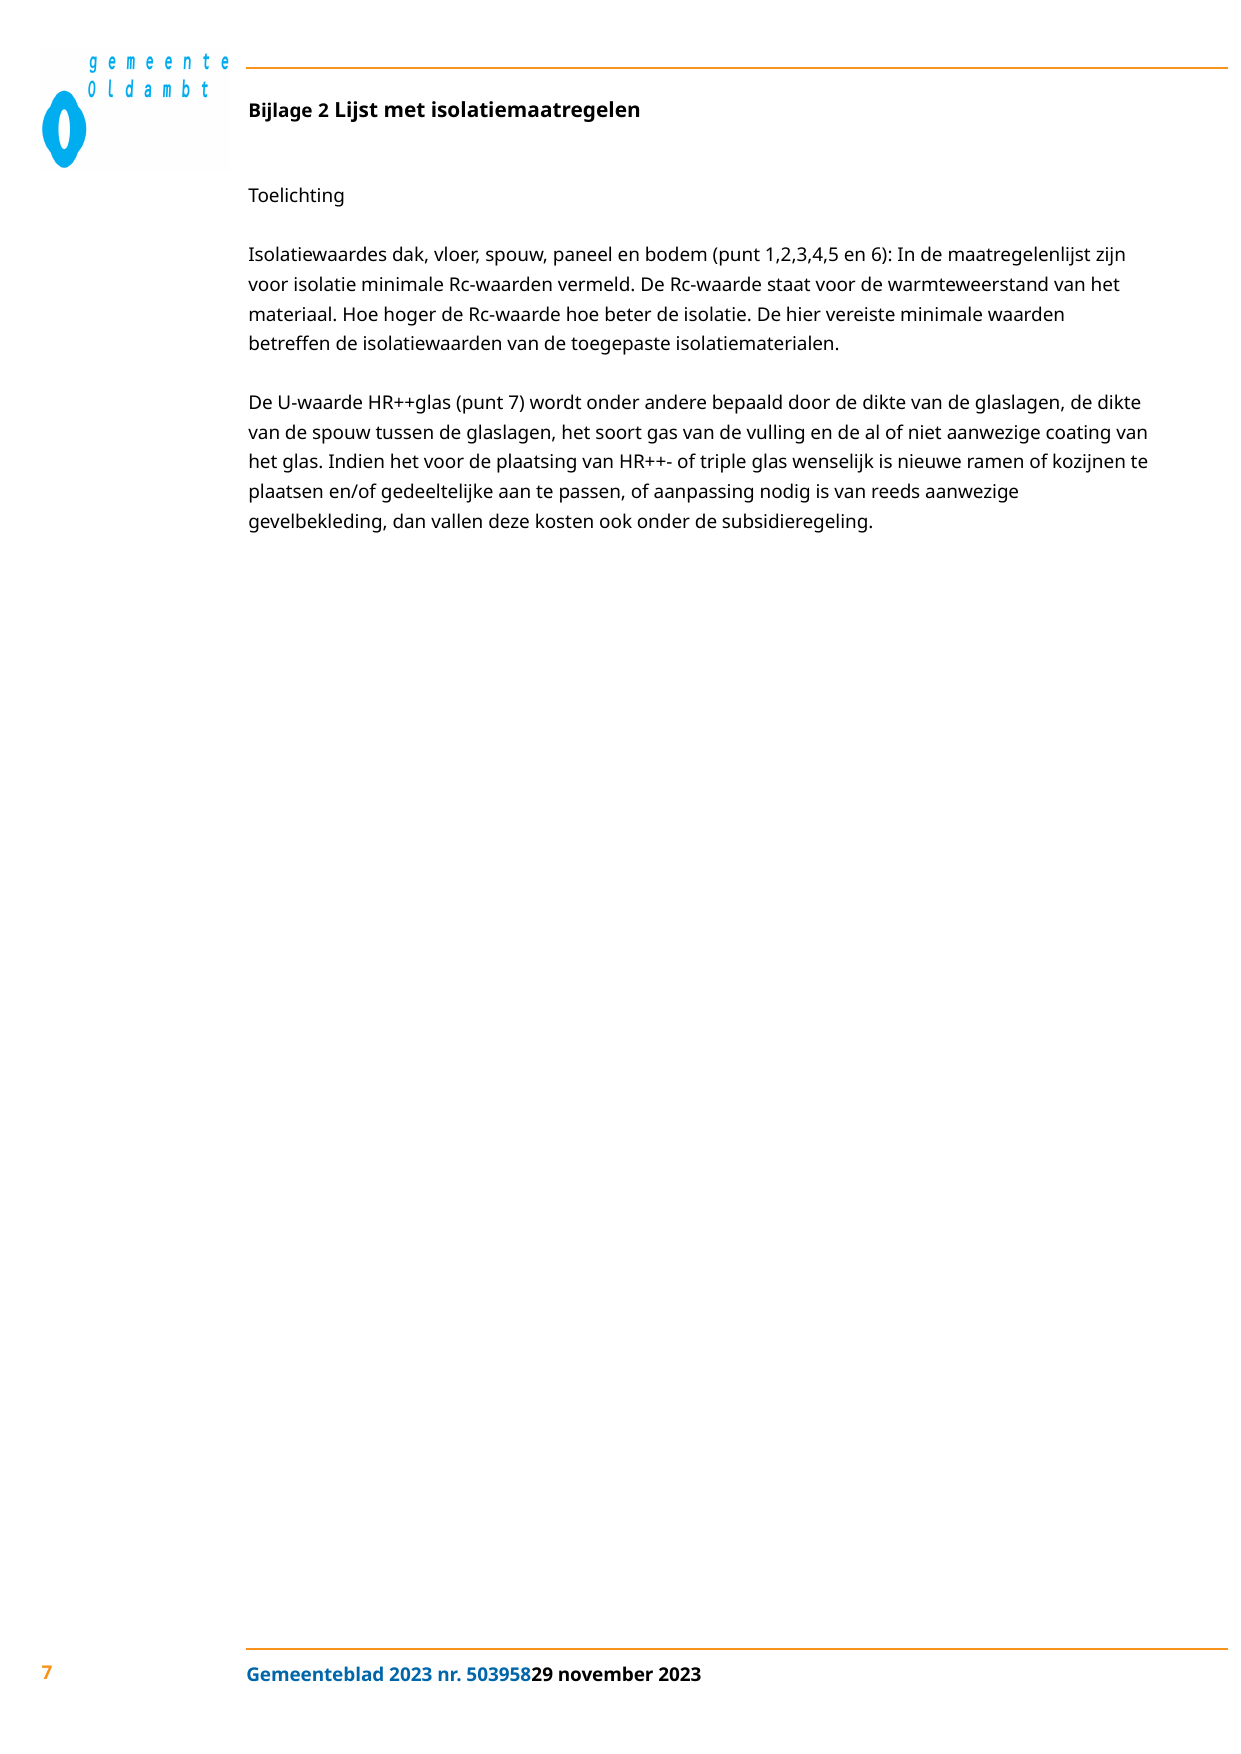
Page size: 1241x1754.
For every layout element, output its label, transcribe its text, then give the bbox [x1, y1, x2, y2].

text Isolatiewaardes dak, vloer, spouw, paneel en bodem (punt 1,2,3,4,5 en 6): In de maatregelenlijst zijn voor isolatie minimale Rc-waarden vermeld. De Rc-waarde staat voor de warmteweerstand van het materiaal. Hoe hoger de Rc-waarde hoe beter de isolatie. De hier vereiste minimale waarden betreffen de isolatiewaarden van de toegepaste isolatiematerialen. [248, 242, 1152, 356]
text Toelichting [248, 182, 1152, 208]
text De U-waarde HR++glas (punt 7) wordt onder andere bepaald door de dikte van de glaslagen, de dikte van de spouw tussen de glaslagen, het soort gas van de vulling en de al of niet aanwezige coating van het glas. Indien het voor de plaatsing van HR++- of triple glas wenselijk is nieuwe ramen of kozijnen te plaatsen en/of gedeeltelijke aan te passen, of aanpassing nodig is van reeds aanwezige gevelbekleding, dan vallen deze kosten ook onder de subsidieregeling. [248, 389, 1152, 534]
text Bijlage 2 Lijst met isolatiemaatregelen [248, 95, 1152, 123]
picture [41, 47, 231, 172]
